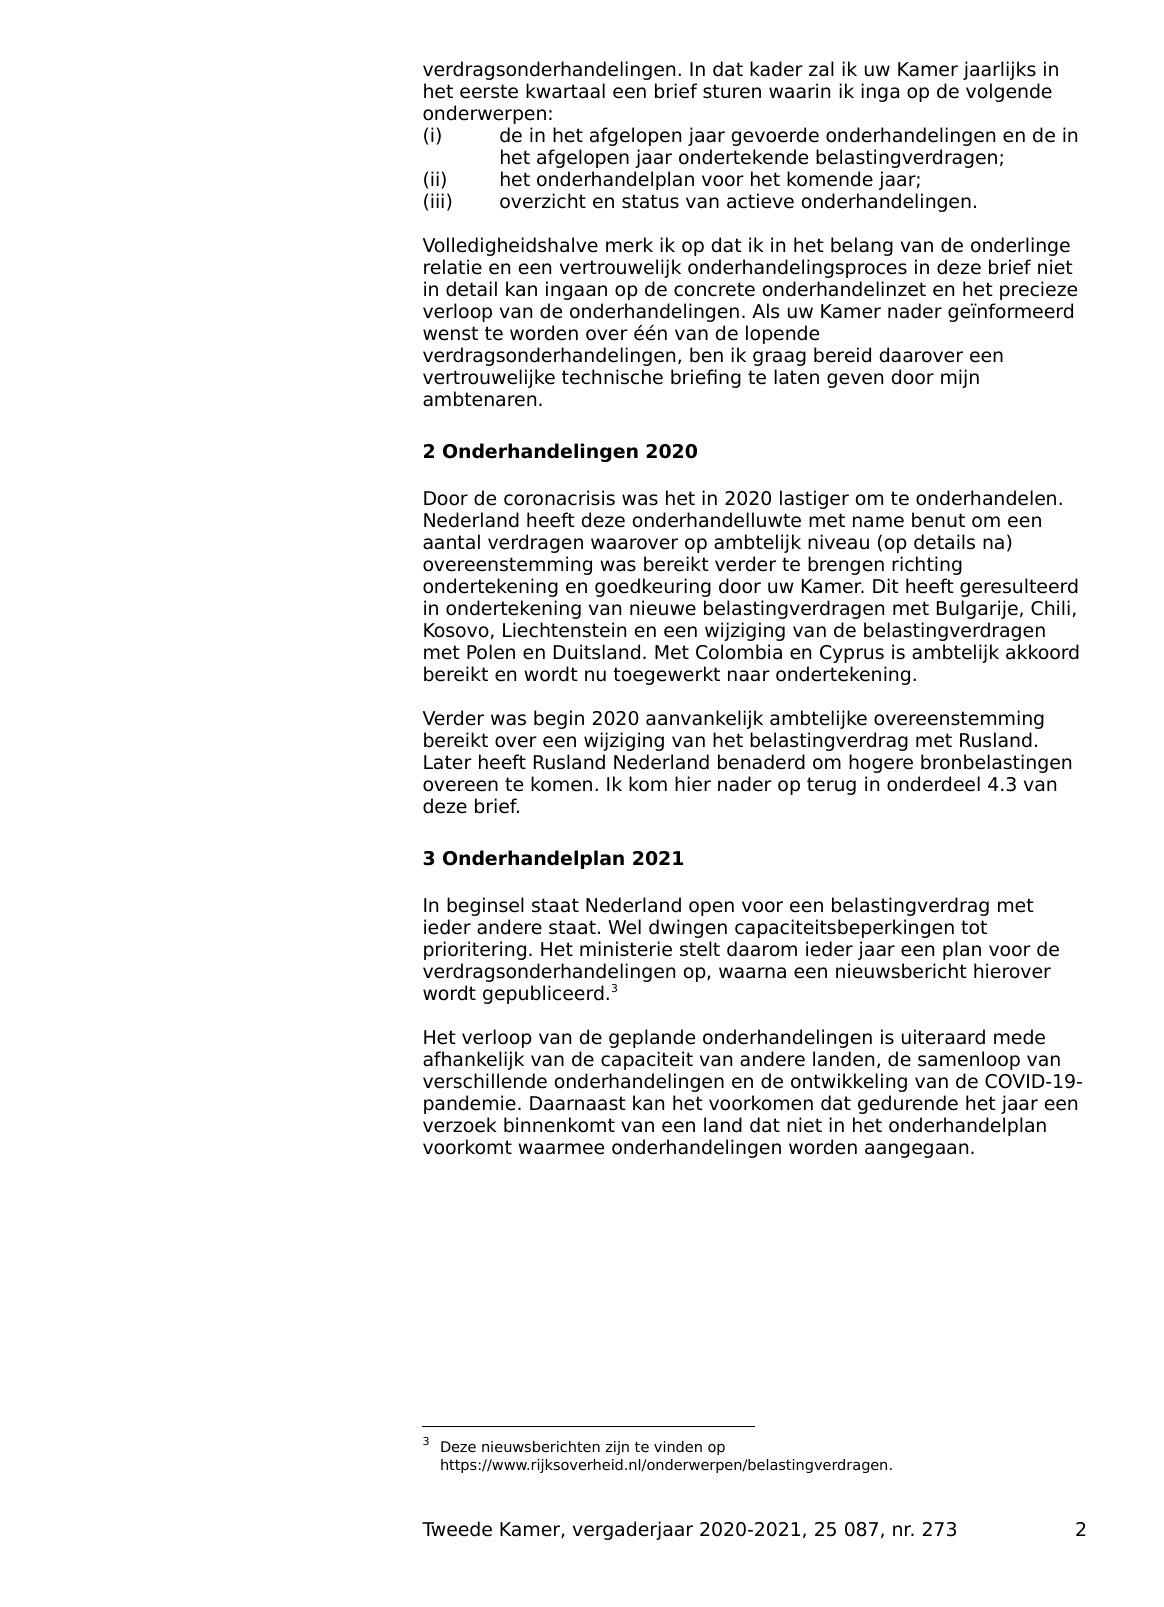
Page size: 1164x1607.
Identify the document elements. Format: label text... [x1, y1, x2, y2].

text verdragsonderhandelingen. In dat kader zal ik uw Kamer jaarlijks in het eerste kwartaal een brief sturen waarin ik inga op de volgende onderwerpen: [422, 59, 1087, 125]
text Het verloop van de geplande onderhandelingen is uiteraard mede afhankelijk van de capaciteit van andere landen, de samenloop van verschillende onderhandelingen en de ontwikkeling van de COVID-19-pandemie. Daarnaast kan het voorkomen dat gedurende het jaar een verzoek binnenkomt van een land dat niet in het onderhandelplan voorkomt waarmee onderhandelingen worden aangegaan. [422, 1027, 1087, 1159]
text (ii) het onderhandelplan voor het komende jaar; [422, 169, 1087, 191]
text In beginsel staat Nederland open voor een belastingverdrag met ieder andere staat. Wel dwingen capaciteitsbeperkingen tot prioritering. Het ministerie stelt daarom ieder jaar een plan voor de verdragsonderhandelingen op, waarna een nieuwsbericht hierover wordt gepubliceerd. [422, 895, 1087, 1005]
text Door de coronacrisis was het in 2020 lastiger om te onderhandelen. Nederland heeft deze onderhandelluwte met name benut om een aantal verdragen waarover op ambtelijk niveau (op details na) overeenstemming was bereikt verder te brengen richting ondertekening en goedkeuring door uw Kamer. Dit heeft geresulteerd in ondertekening van nieuwe belastingverdragen met Bulgarije, Chili, Kosovo, Liechtenstein en een wijziging van de belastingverdragen met Polen en Duitsland. Met Colombia en Cyprus is ambtelijk akkoord bereikt en wordt nu toegewerkt naar ondertekening. [422, 488, 1087, 686]
subtitle 3 Onderhandelplan 2021 [422, 848, 1087, 870]
text (i) de in het afgelopen jaar gevoerde onderhandelingen en de in het afgelopen jaar ondertekende belastingverdragen; [422, 125, 1087, 169]
text Volledigheidshalve merk ik op dat ik in het belang van de onderlinge relatie en een vertrouwelijk onderhandelingsproces in deze brief niet in detail kan ingaan op de concrete onderhandelinzet en het precieze verloop van de onderhandelingen. Als uw Kamer nader geïnformeerd wenst te worden over één van de lopende verdragsonderhandelingen, ben ik graag bereid daarover een vertrouwelijke technische briefing te laten geven door mijn ambtenaren. [422, 235, 1087, 411]
subtitle 2 Onderhandelingen 2020 [422, 441, 1087, 463]
text Verder was begin 2020 aanvankelijk ambtelijke overeenstemming bereikt over een wijziging van het belastingverdrag met Rusland. Later heeft Rusland Nederland benaderd om hogere bronbelastingen overeen te komen. Ik kom hier nader op terug in onderdeel 4.3 van deze brief. [422, 708, 1087, 818]
text Deze nieuwsberichten zijn te vinden op https://www.rijksoverheid.nl/onderwerpen/belastingverdragen. [422, 1435, 1087, 1474]
text (iii) overzicht en status van actieve onderhandelingen. [422, 191, 1087, 213]
